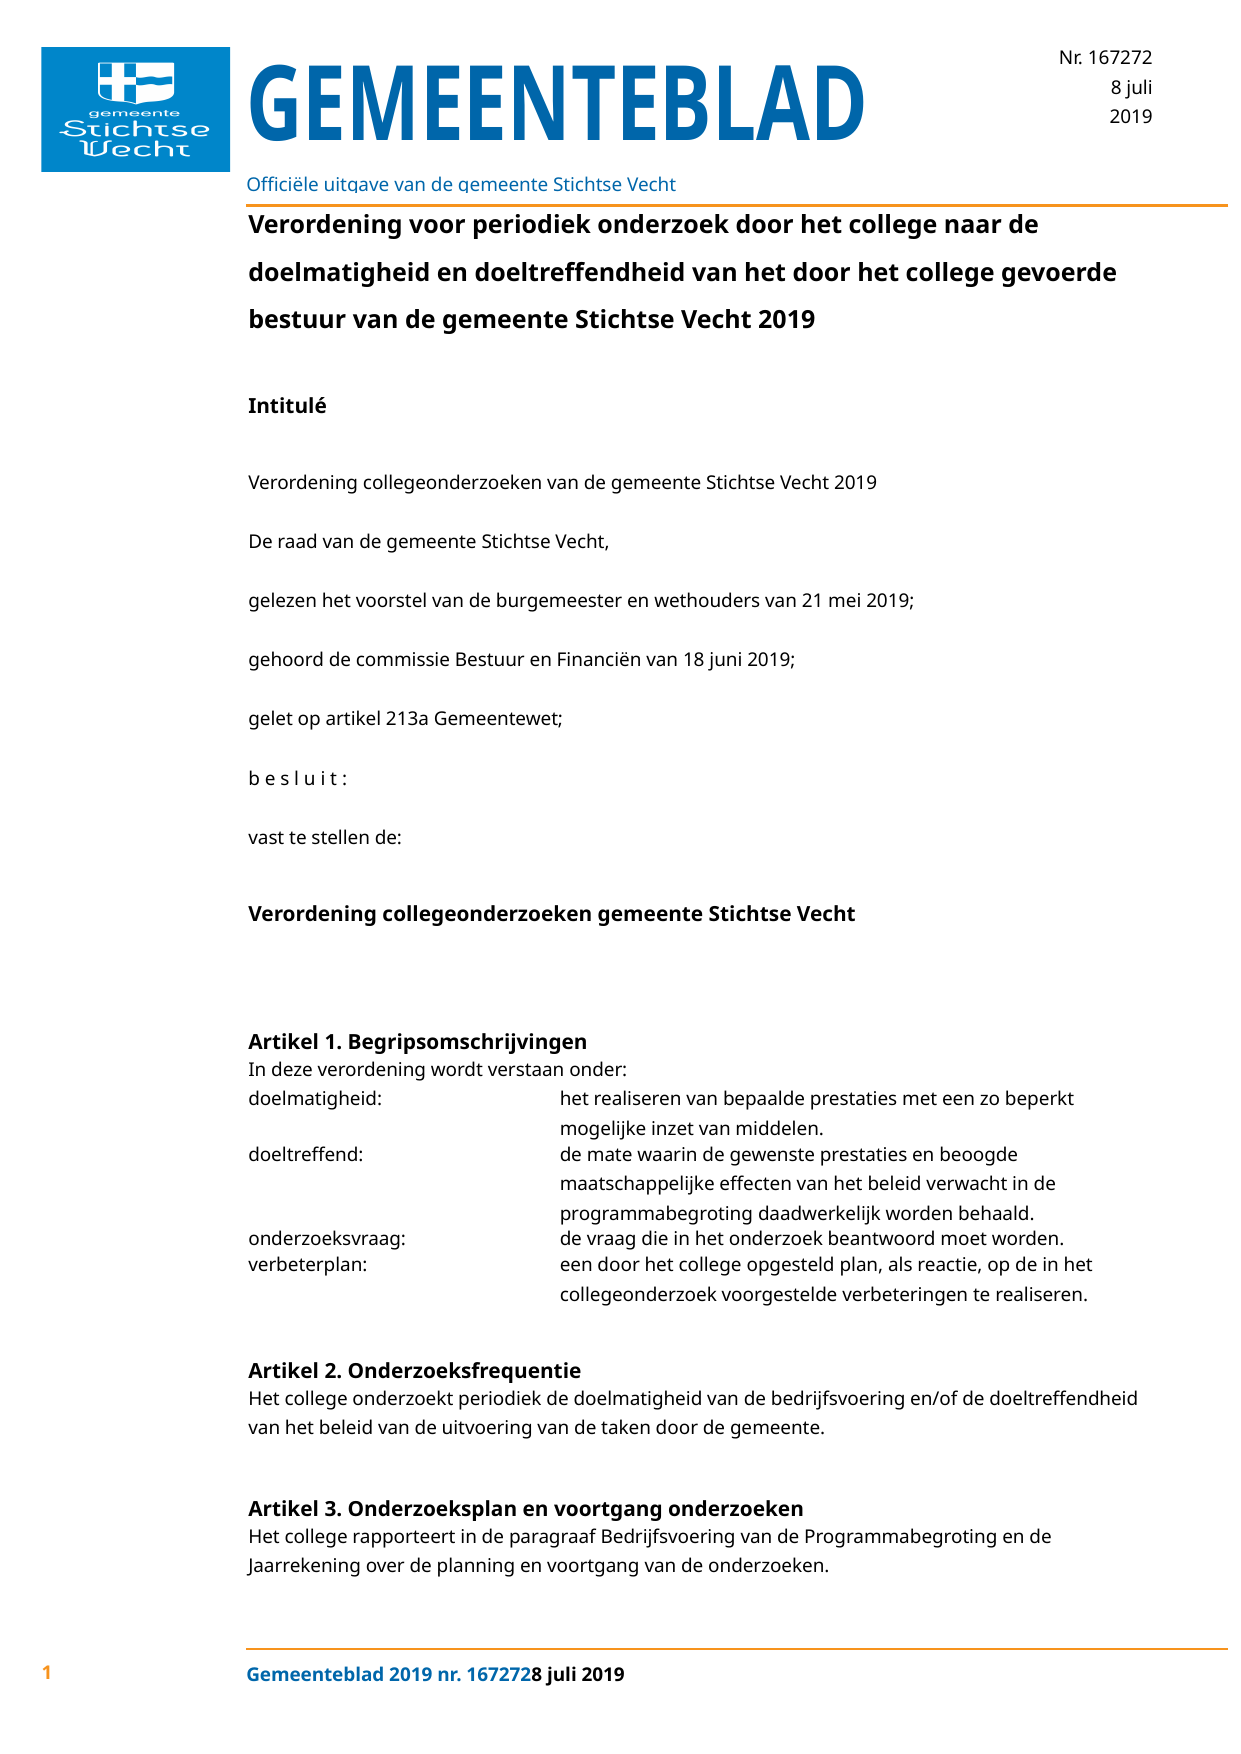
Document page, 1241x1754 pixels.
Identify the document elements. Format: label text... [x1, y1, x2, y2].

table_cell [248, 1307, 559, 1332]
table_cell verbeterplan: [248, 1251, 559, 1307]
text In deze verordening wordt verstaan onder: [248, 1056, 1152, 1081]
text gelezen het voorstel van de burgemeester en wethouders van 21 mei 2019; [248, 587, 1152, 613]
table_cell de mate waarin de gewenste prestaties en beoogde maatschappelijke effecten van het beleid verwacht in de programmabegroting daadwerkelijk worden behaald. [560, 1141, 1152, 1226]
text gelet op artikel 213a Gemeentewet; [248, 706, 1152, 731]
text De raad van de gemeente Stichtse Vecht, [248, 528, 1152, 554]
text vast te stellen de: [248, 824, 1152, 850]
table_cell onderzoeksvraag: [248, 1226, 559, 1251]
table_cell doeltreffend: [248, 1141, 559, 1226]
text Verordening collegeonderzoeken van de gemeente Stichtse Vecht 2019 [248, 469, 1152, 495]
text Artikel 1. Begripsomschrijvingen [248, 1027, 1152, 1056]
text Artikel 3. Onderzoeksplan en voortgang onderzoeken [248, 1494, 1152, 1523]
table_cell een door het college opgesteld plan, als reactie, op de in het collegeonderzoek voorgestelde verbeteringen te realiseren. [560, 1251, 1152, 1307]
picture [137, 63, 174, 103]
text Verordening collegeonderzoeken gemeente Stichtse Vecht [248, 899, 1152, 928]
text Intitulé [248, 391, 1152, 420]
table_cell de vraag die in het onderzoek beantwoord moet worden. [560, 1226, 1152, 1251]
picture [99, 63, 135, 101]
table_cell [560, 1307, 1152, 1332]
text Het college rapporteert in de paragraaf Bedrijfsvoering van de Programmabegroting en de Jaarrekening over de planning en voortgang van de onderzoeken. [248, 1523, 1152, 1578]
table_header het realiseren van bepaalde prestaties met een zo beperkt mogelijke inzet van middelen. [560, 1085, 1152, 1141]
text b e s l u i t : [248, 765, 1152, 791]
text Het college onderzoekt periodiek de doelmatigheid van de bedrijfsvoering en/of de doeltreffendheid van het beleid van de uitvoering van de taken door de gemeente. [248, 1385, 1152, 1440]
text Verordening voor periodiek onderzoek door het college naar de doelmatigheid en doeltreffendheid van het door het college gevoerde bestuur van de gemeente Stichtse Vecht 2019 [248, 207, 1152, 336]
text gehoord de commissie Bestuur en Financiën van 18 juni 2019; [248, 646, 1152, 672]
table_header doelmatigheid: [248, 1085, 559, 1141]
text Artikel 2. Onderzoeksfrequentie [248, 1356, 1152, 1385]
